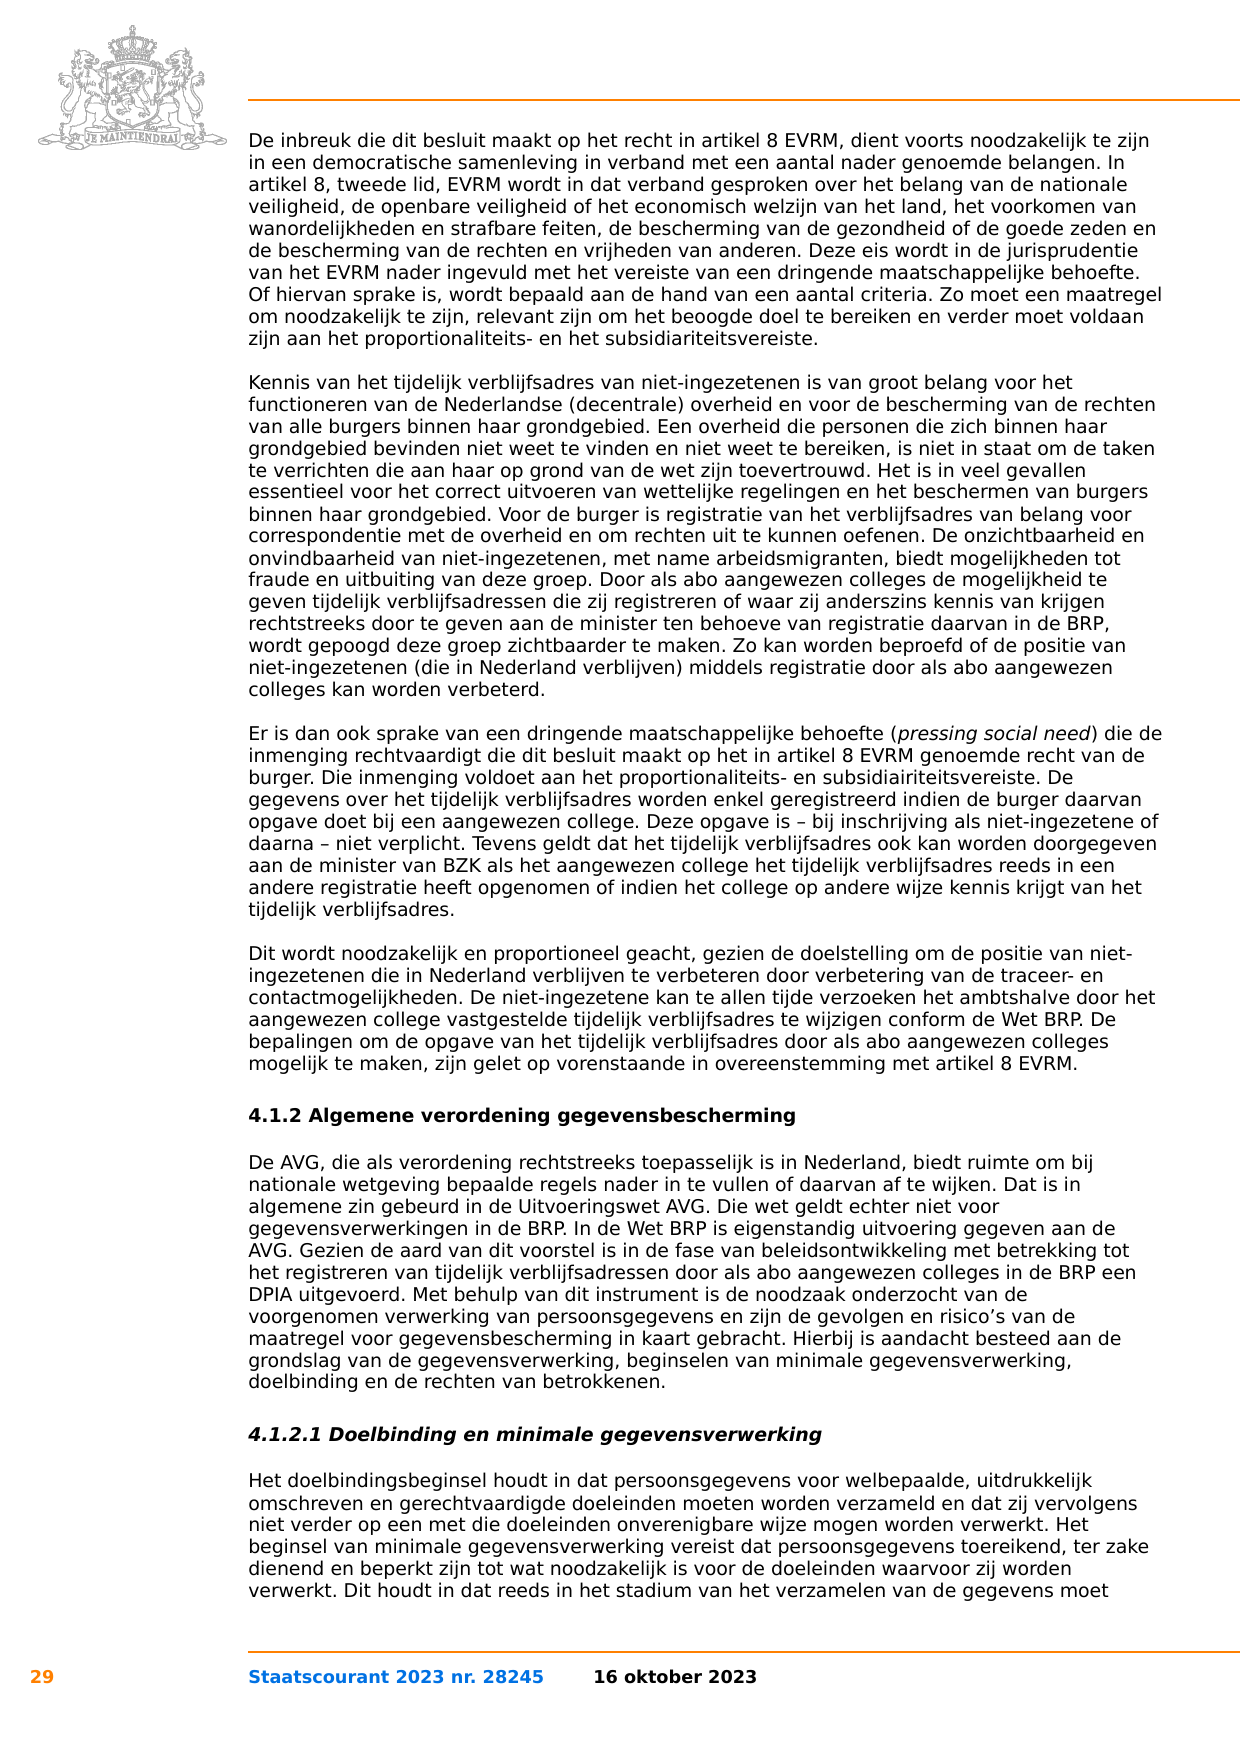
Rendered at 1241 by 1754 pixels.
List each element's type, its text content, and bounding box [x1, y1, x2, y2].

text De inbreuk die dit besluit maakt op het recht in artikel 8 EVRM, dient voorts noodzakelijk te zijn in een democratische samenleving in verband met een aantal nader genoemde belangen. In artikel 8, tweede lid, EVRM wordt in dat verband gesproken over het belang van de nationale veiligheid, de openbare veiligheid of het economisch welzijn van het land, het voorkomen van wanordelijkheden en strafbare feiten, de bescherming van de gezondheid of de goede zeden en de bescherming van de rechten en vrijheden van anderen. Deze eis wordt in de jurisprudentie van het EVRM nader ingevuld met het vereiste van een dringende maatschappelijke behoefte. Of hiervan sprake is, wordt bepaald aan de hand van een aantal criteria. Zo moet een maatregel om noodzakelijk te zijn, relevant zijn om het beoogde doel te bereiken en verder moet voldaan zijn aan het proportionaliteits- en het subsidiariteitsvereiste. [248, 130, 1163, 350]
text Dit wordt noodzakelijk en proportioneel geacht, gezien de doelstelling om de positie van niet-ingezetenen die in Nederland verblijven te verbeteren door verbetering van de traceer- en contactmogelijkheden. De niet-ingezetene kan te allen tijde verzoeken het ambtshalve door het aangewezen college vastgestelde tijdelijk verblijfsadres te wijzigen conform de Wet BRP. De bepalingen om de opgave van het tijdelijk verblijfsadres door als abo aangewezen colleges mogelijk te maken, zijn gelet op vorenstaande in overeenstemming met artikel 8 EVRM. [248, 943, 1163, 1075]
text Kennis van het tijdelijk verblijfsadres van niet-ingezetenen is van groot belang voor het functioneren van de Nederlandse (decentrale) overheid en voor de bescherming van de rechten van alle burgers binnen haar grondgebied. Een overheid die personen die zich binnen haar grondgebied bevinden niet weet te vinden en niet weet te bereiken, is niet in staat om de taken te verrichten die aan haar op grond van de wet zijn toevertrouwd. Het is in veel gevallen essentieel voor het correct uitvoeren van wettelijke regelingen en het beschermen van burgers binnen haar grondgebied. Voor de burger is registratie van het verblijfsadres van belang voor correspondentie met de overheid en om rechten uit te kunnen oefenen. De onzichtbaarheid en onvindbaarheid van niet-ingezetenen, met name arbeidsmigranten, biedt mogelijkheden tot fraude en uitbuiting van deze groep. Door als abo aangewezen colleges de mogelijkheid te geven tijdelijk verblijfsadressen die zij registreren of waar zij anderszins kennis van krijgen rechtstreeks door te geven aan de minister ten behoeve van registratie daarvan in de BRP, wordt gepoogd deze groep zichtbaarder te maken. Zo kan worden beproefd of de positie van niet-ingezetenen (die in Nederland verblijven) middels registratie door als abo aangewezen colleges kan worden verbeterd. [248, 372, 1163, 701]
text De AVG, die als verordening rechtstreeks toepasselijk is in Nederland, biedt ruimte om bij nationale wetgeving bepaalde regels nader in te vullen of daarvan af te wijken. Dat is in algemene zin gebeurd in de Uitvoeringswet AVG. Die wet geldt echter niet voor gegevensverwerkingen in de BRP. In de Wet BRP is eigenstandig uitvoering gegeven aan de AVG. Gezien de aard van dit voorstel is in de fase van beleidsontwikkeling met betrekking tot het registreren van tijdelijk verblijfsadressen door als abo aangewezen colleges in de BRP een DPIA uitgevoerd. Met behulp van dit instrument is de noodzaak onderzocht van de voorgenomen verwerking van persoonsgegevens en zijn de gevolgen en risico’s van de maatregel voor gegevensbescherming in kaart gebracht. Hierbij is aandacht besteed aan de grondslag van de gegevensverwerking, beginselen van minimale gegevensverwerking, doelbinding en de rechten van betrokkenen. [248, 1152, 1163, 1393]
subtitle 4.1.2.1 Doelbinding en minimale gegevensverwerking [248, 1423, 1163, 1445]
subtitle 4.1.2 Algemene verordening gegevensbescherming [248, 1105, 1163, 1127]
text Het doelbindingsbeginsel houdt in dat persoonsgegevens voor welbepaalde, uitdrukkelijk omschreven en gerechtvaardigde doeleinden moeten worden verzameld en dat zij vervolgens niet verder op een met die doeleinden onverenigbare wijze mogen worden verwerkt. Het beginsel van minimale gegevensverwerking vereist dat persoonsgegevens toereikend, ter zake dienend en beperkt zijn tot wat noodzakelijk is voor de doeleinden waarvoor zij worden verwerkt. Dit houdt in dat reeds in het stadium van het verzamelen van de gegevens moet [248, 1470, 1163, 1602]
text Er is dan ook sprake van een dringende maatschappelijke behoefte (pressing social need) die de inmenging rechtvaardigt die dit besluit maakt op het in artikel 8 EVRM genoemde recht van de burger. Die inmenging voldoet aan het proportionaliteits- en subsidiairiteitsvereiste. De gegevens over het tijdelijk verblijfsadres worden enkel geregistreerd indien de burger daarvan opgave doet bij een aangewezen college. Deze opgave is – bij inschrijving als niet-ingezetene of daarna – niet verplicht. Tevens geldt dat het tijdelijk verblijfsadres ook kan worden doorgegeven aan de minister van BZK als het aangewezen college het tijdelijk verblijfsadres reeds in een andere registratie heeft opgenomen of indien het college op andere wijze kennis krijgt van het tijdelijk verblijfsadres. [248, 723, 1163, 921]
picture [38, 25, 227, 150]
